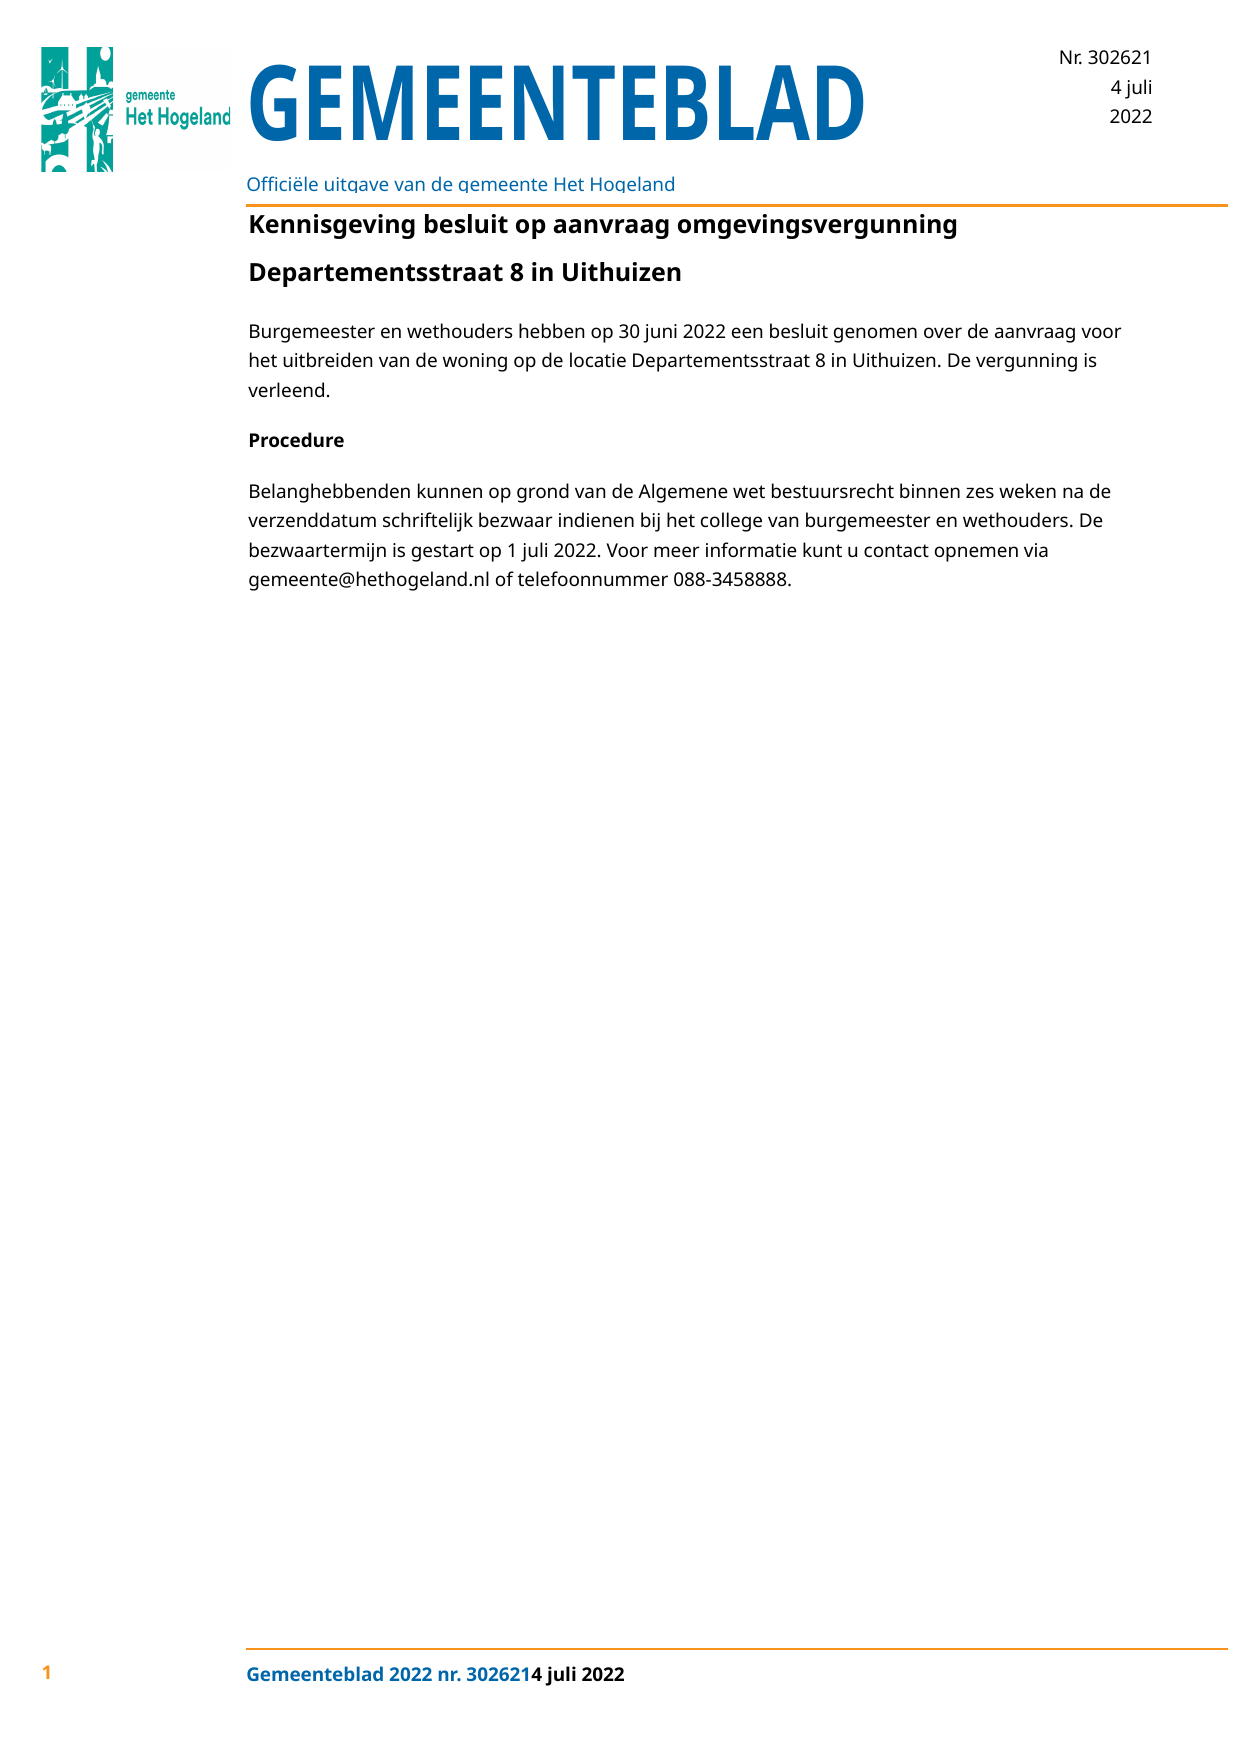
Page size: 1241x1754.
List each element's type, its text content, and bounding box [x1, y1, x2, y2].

picture [41, 47, 231, 172]
text Kennisgeving besluit op aanvraag omgevingsvergunning Departementsstraat 8 in Uithuizen [248, 207, 1152, 288]
text Burgemeester en wethouders hebben op 30 juni 2022 een besluit genomen over de aanvraag voor het uitbreiden van de woning op de locatie Departementsstraat 8 in Uithuizen. De vergunning is verleend. [248, 318, 1152, 403]
text Procedure [248, 427, 1152, 453]
text Belanghebbenden kunnen op grond van de Algemene wet bestuursrecht binnen zes weken na de verzenddatum schriftelijk bezwaar indienen bij het college van burgemeester en wethouders. De bezwaartermijn is gestart op 1 juli 2022. Voor meer informatie kunt u contact opnemen via gemeente@hethogeland.nl of telefoonnummer 088-3458888. [248, 478, 1152, 592]
